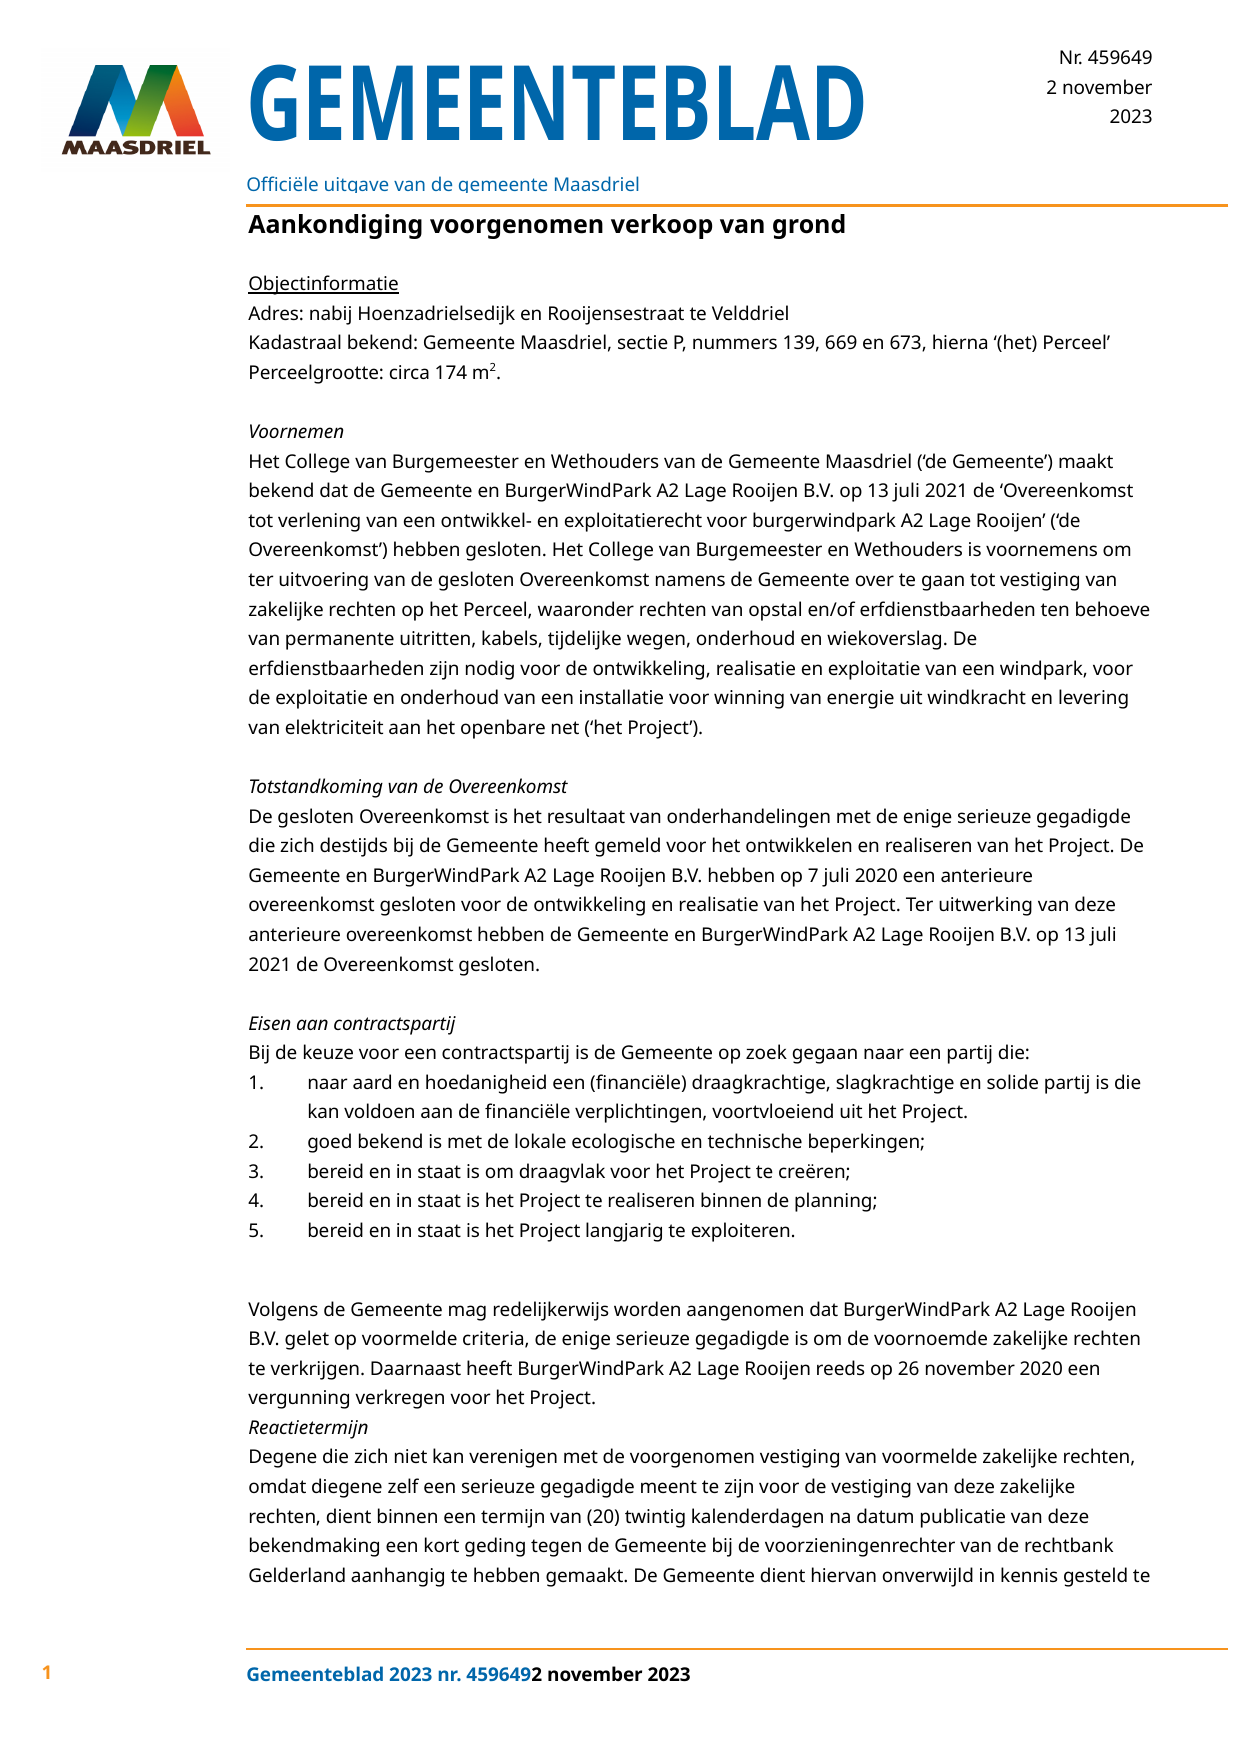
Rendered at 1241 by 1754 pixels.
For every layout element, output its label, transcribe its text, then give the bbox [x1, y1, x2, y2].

text Kadastraal bekend: Gemeente Maasdriel, sectie P, nummers 139, 669 en 673, hierna ‘(het) Perceel’ [248, 329, 1152, 355]
text Perceelgrootte: circa 174 m2. [248, 359, 1152, 385]
text Het College van Burgemeester en Wethouders van de Gemeente Maasdriel (‘de Gemeente’) maakt bekend dat de Gemeente en BurgerWindPark A2 Lage Rooijen B.V. op 13 juli 2021 de ‘Overeenkomst tot verlening van een ontwikkel- en exploitatierecht voor burgerwindpark A2 Lage Rooijen’ (‘de Overeenkomst’) hebben gesloten. Het College van Burgemeester en Wethouders is voornemens om ter uitvoering van de gesloten Overeenkomst namens de Gemeente over te gaan tot vestiging van zakelijke rechten op het Perceel, waaronder rechten van opstal en/of erfdienstbaarheden ten behoeve van permanente uitritten, kabels, tijdelijke wegen, onderhoud en wiekoverslag. De erfdienstbaarheden zijn nodig voor de ontwikkeling, realisatie en exploitatie van een windpark, voor de exploitatie en onderhoud van een installatie voor winning van energie uit windkracht en levering van elektriciteit aan het openbare net (‘het Project’). [248, 448, 1152, 740]
list naar aard en hoedanigheid een (financiële) draagkrachtige, slagkrachtige en solide partij is die kan voldoen aan de financiële verplichtingen, voortvloeiend uit het Project. [248, 1069, 1152, 1124]
text Objectinformatie [248, 270, 1152, 296]
text Bij de keuze voor een contractspartij is de Gemeente op zoek gegaan naar een partij die: [248, 1039, 1152, 1065]
list goed bekend is met de lokale ecologische en technische beperkingen; [248, 1128, 1152, 1154]
text Aankondiging voorgenomen verkoop van grond [248, 207, 1152, 241]
text Adres: nabij Hoenzadrielsedijk en Rooijensestraat te Velddriel [248, 300, 1152, 326]
picture [41, 47, 231, 172]
text Degene die zich niet kan verenigen met de voorgenomen vestiging van voormelde zakelijke rechten, omdat diegene zelf een serieuze gegadigde meent te zijn voor de vestiging van deze zakelijke rechten, dient binnen een termijn van (20) twintig kalenderdagen na datum publicatie van deze bekendmaking een kort geding tegen de Gemeente bij de voorzieningenrechter van de rechtbank Gelderland aanhangig te hebben gemaakt. De Gemeente dient hiervan onverwijld in kennis gesteld te [248, 1444, 1152, 1588]
text Eisen aan contractspartij [248, 1010, 1152, 1036]
list bereid en in staat is het Project te realiseren binnen de planning; [248, 1187, 1152, 1213]
text Voornemen [248, 418, 1152, 444]
text Reactietermijn [248, 1414, 1152, 1440]
list bereid en in staat is om draagvlak voor het Project te creëren; [248, 1158, 1152, 1183]
text Totstandkoming van de Overeenkomst [248, 773, 1152, 799]
list bereid en in staat is het Project langjarig te exploiteren. [248, 1217, 1152, 1243]
text Volgens de Gemeente mag redelijkerwijs worden aangenomen dat BurgerWindPark A2 Lage Rooijen B.V. gelet op voormelde criteria, de enige serieuze gegadigde is om de voornoemde zakelijke rechten te verkrijgen. Daarnaast heeft BurgerWindPark A2 Lage Rooijen reeds op 26 november 2020 een vergunning verkregen voor het Project. [248, 1296, 1152, 1410]
text De gesloten Overeenkomst is het resultaat van onderhandelingen met de enige serieuze gegadigde die zich destijds bij de Gemeente heeft gemeld voor het ontwikkelen en realiseren van het Project. De Gemeente en BurgerWindPark A2 Lage Rooijen B.V. hebben op 7 juli 2020 een anterieure overeenkomst gesloten voor de ontwikkeling en realisatie van het Project. Ter uitwerking van deze anterieure overeenkomst hebben de Gemeente en BurgerWindPark A2 Lage Rooijen B.V. op 13 juli 2021 de Overeenkomst gesloten. [248, 803, 1152, 976]
